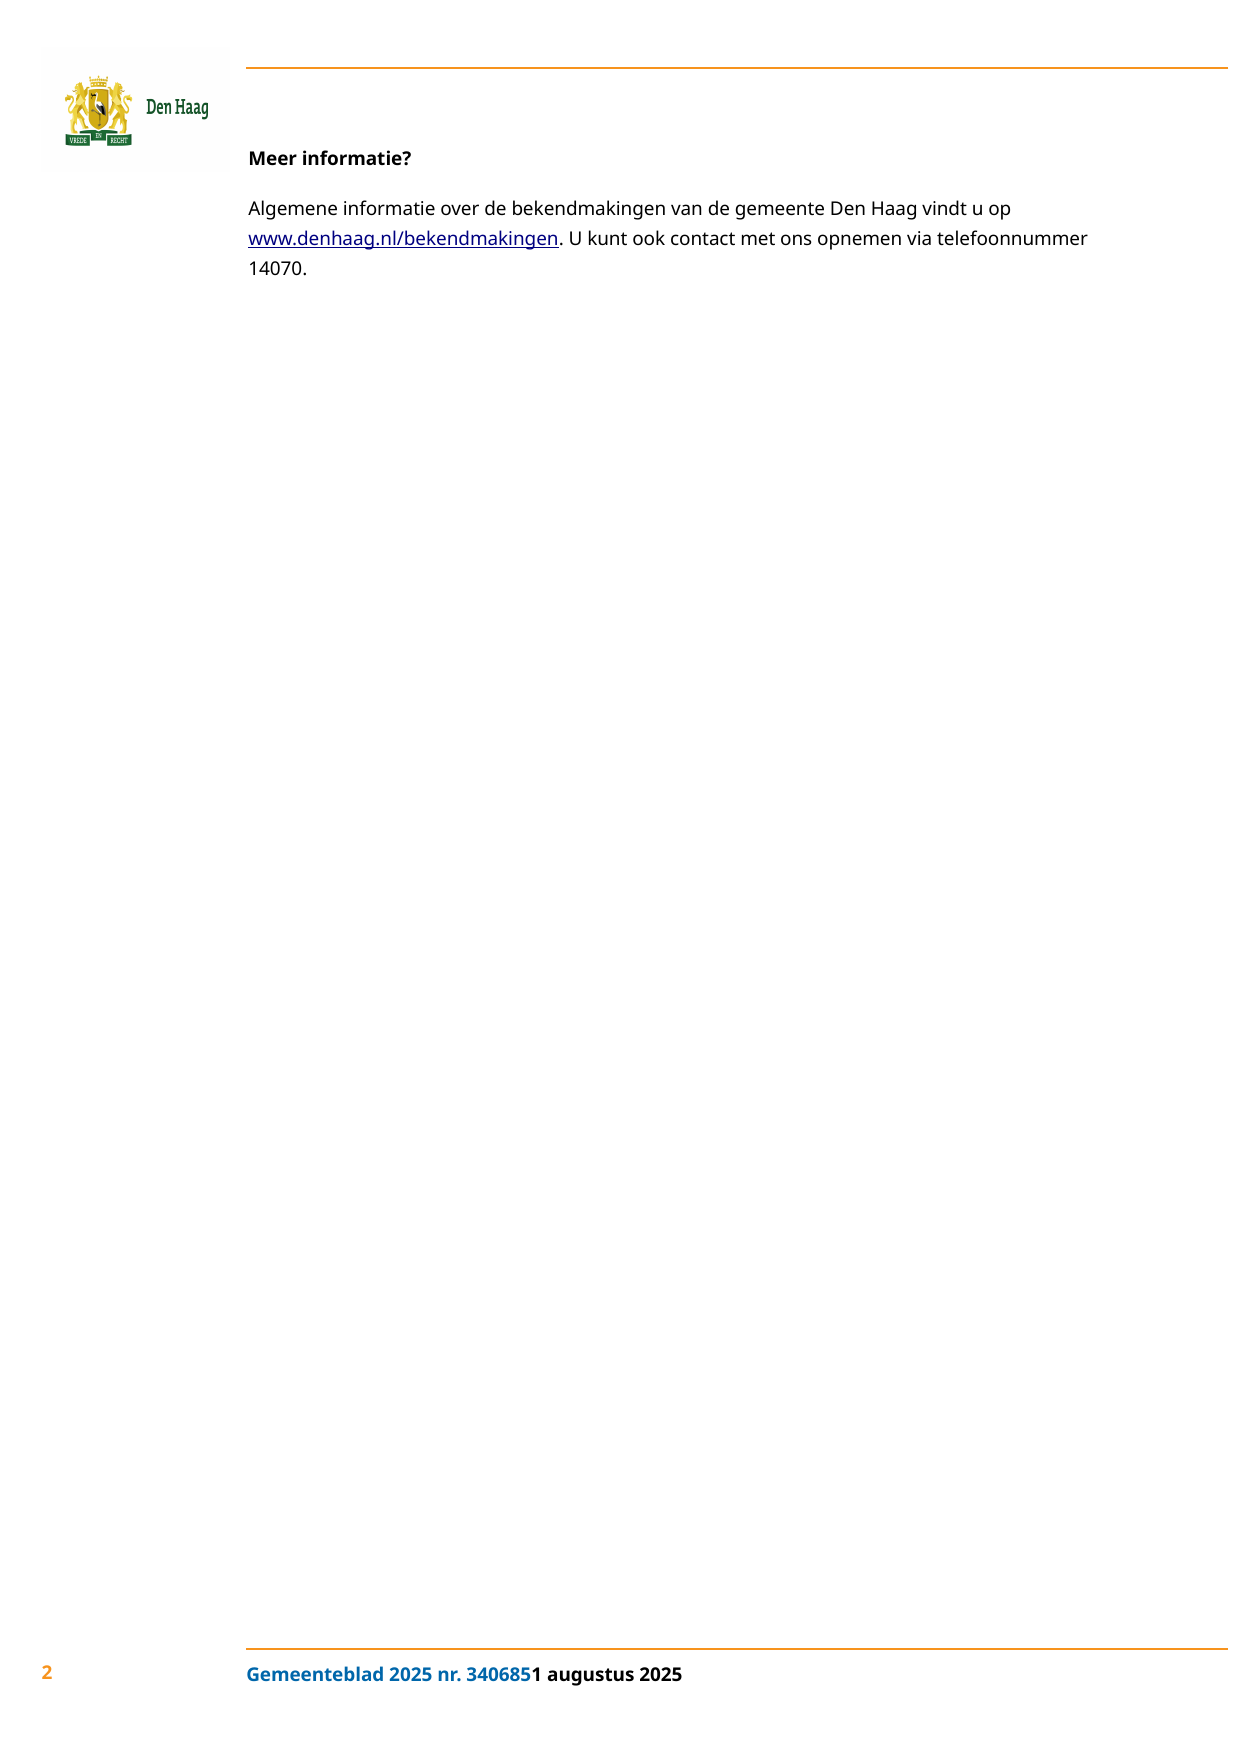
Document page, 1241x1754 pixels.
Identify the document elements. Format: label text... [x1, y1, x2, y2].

picture [41, 47, 231, 172]
text Meer informatie? [248, 145, 1152, 171]
text Algemene informatie over de bekendmakingen van de gemeente Den Haag vindt u op www.denhaag.nl/bekendmakingen. U kunt ook contact met ons opnemen via telefoonnummer 14070. [248, 196, 1152, 281]
